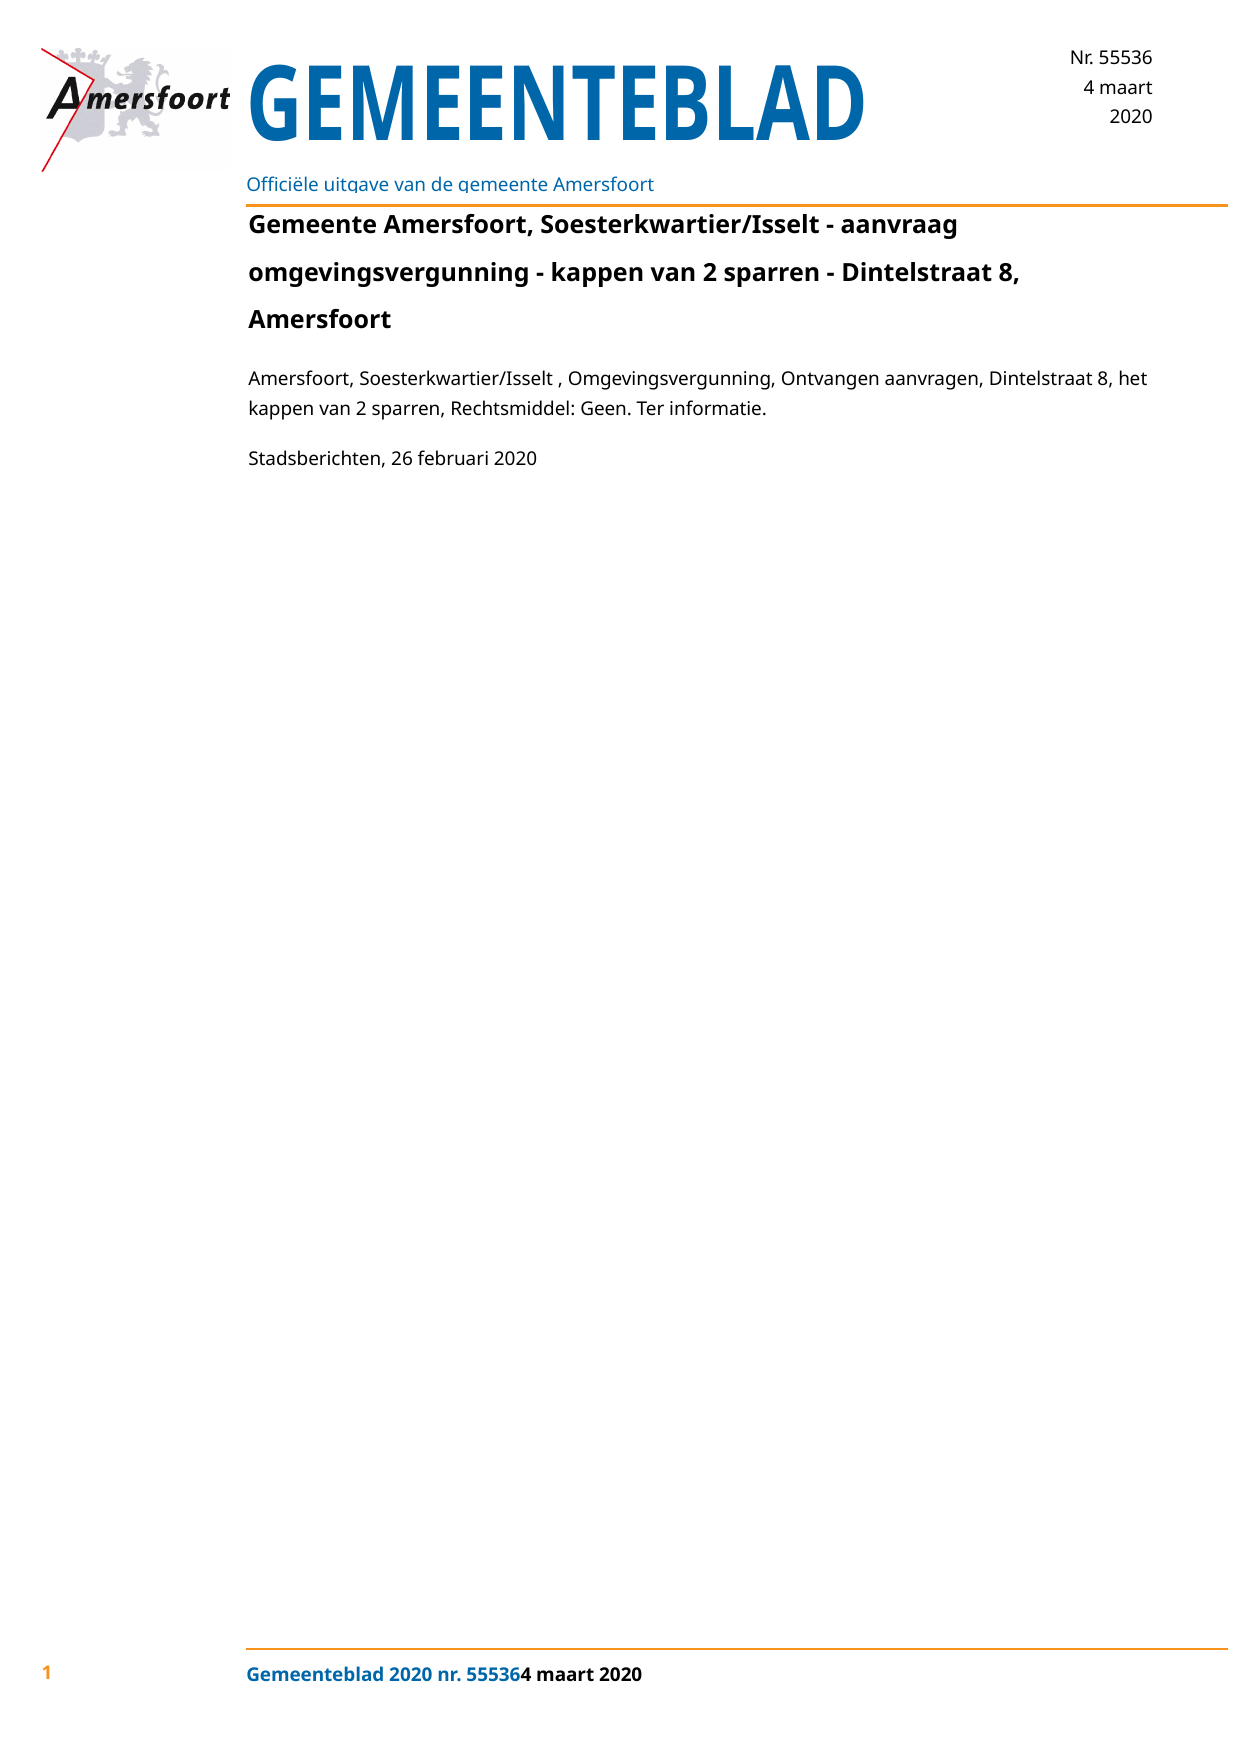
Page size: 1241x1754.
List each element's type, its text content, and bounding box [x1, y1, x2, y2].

text Stadsberichten, 26 februari 2020 [248, 446, 1152, 471]
text Gemeente Amersfoort, Soesterkwartier/Isselt - aanvraag omgevingsvergunning - kappen van 2 sparren - Dintelstraat 8, Amersfoort [248, 207, 1152, 336]
text Amersfoort, Soesterkwartier/Isselt , Omgevingsvergunning, Ontvangen aanvragen, Dintelstraat 8, het kappen van 2 sparren, Rechtsmiddel: Geen. Ter informatie. [248, 366, 1152, 421]
picture [41, 47, 231, 172]
